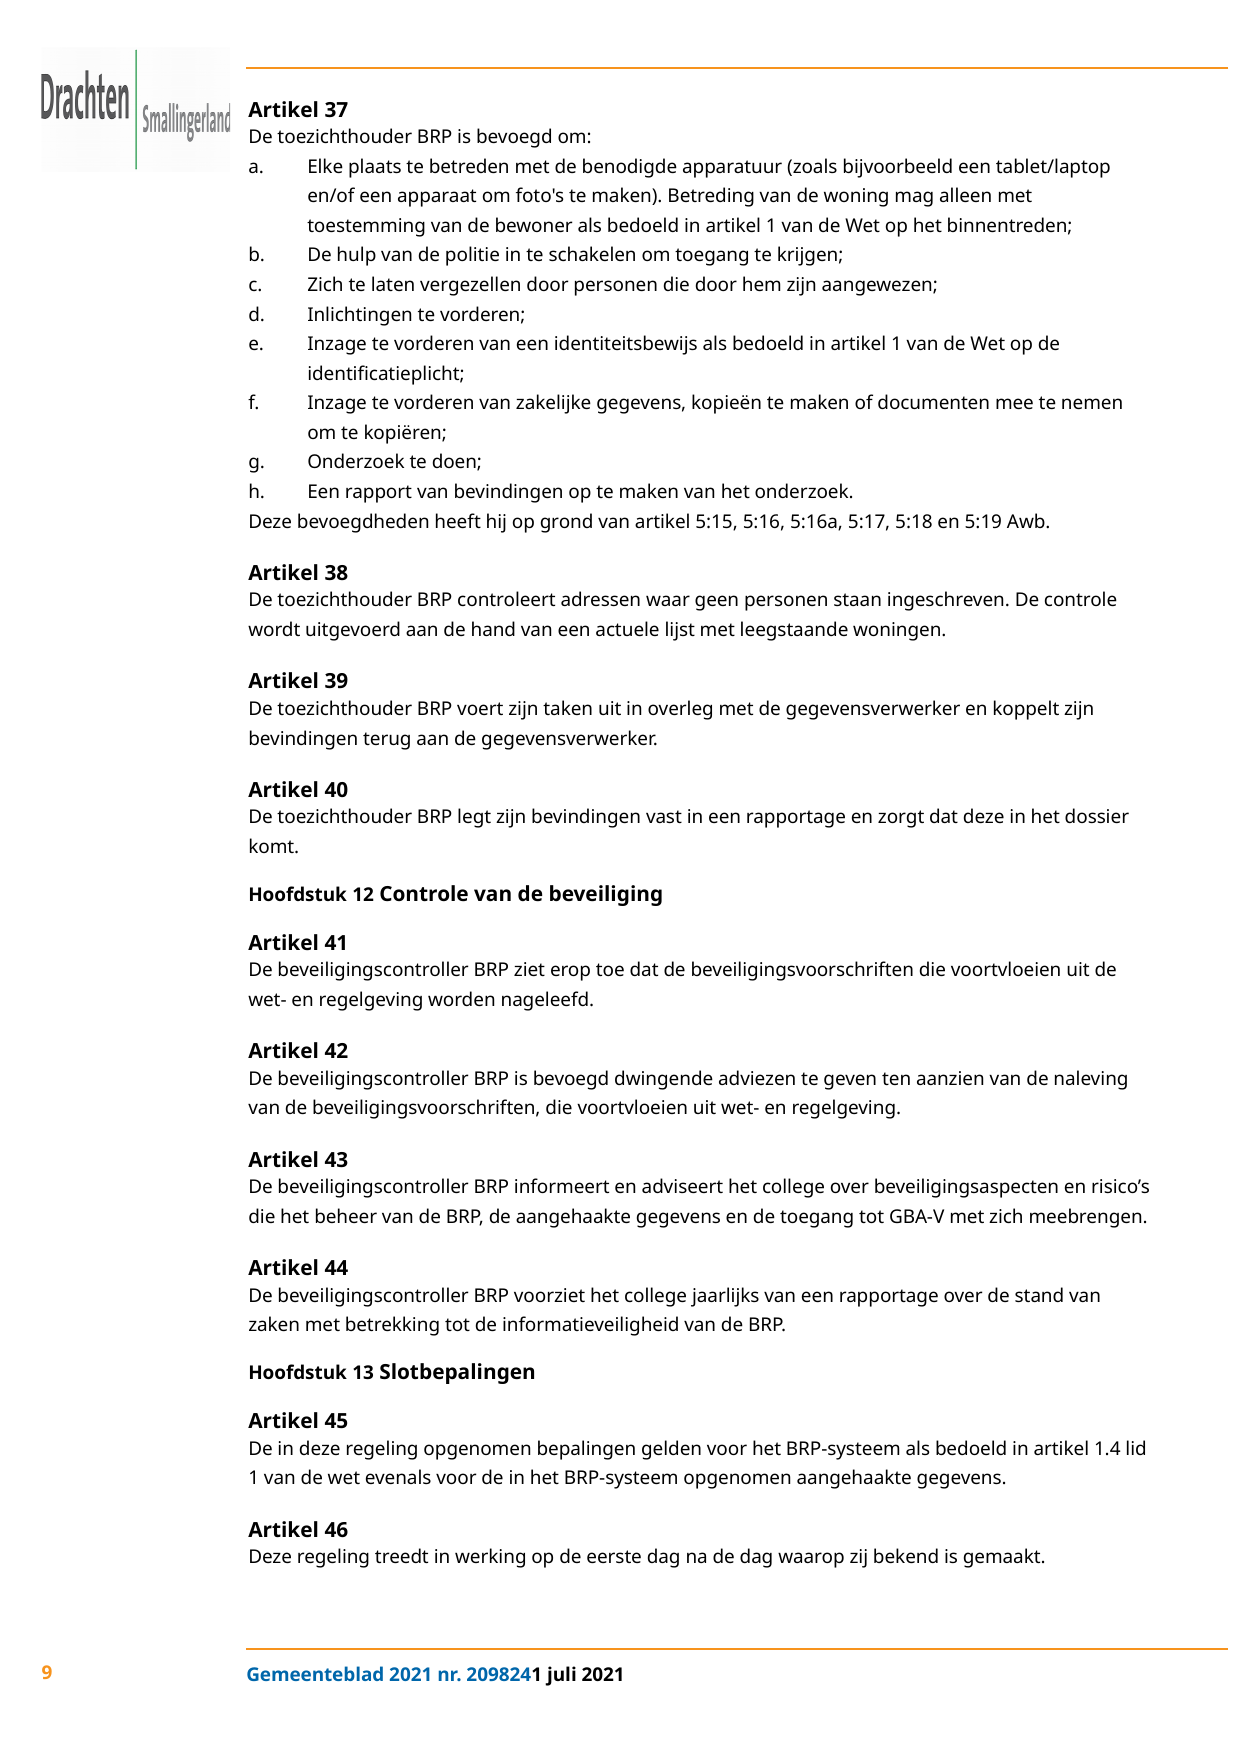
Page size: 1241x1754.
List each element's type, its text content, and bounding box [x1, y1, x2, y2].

list Inzage te vorderen van een identiteitsbewijs als bedoeld in artikel 1 van de Wet op de identificatieplicht; [248, 330, 1152, 386]
list Inzage te vorderen van zakelijke gegevens, kopieën te maken of documenten mee te nemen om te kopiëren; [248, 389, 1152, 445]
text Hoofdstuk 12 Controle van de beveiliging [248, 879, 1152, 907]
list Onderzoek te doen; [248, 449, 1152, 474]
text De toezichthouder BRP is bevoegd om: [248, 123, 1152, 149]
text Deze regeling treedt in werking op de eerste dag na de dag waarop zij bekend is gemaakt. [248, 1543, 1152, 1569]
text Artikel 40 [248, 775, 1152, 803]
text Artikel 44 [248, 1253, 1152, 1282]
list Inlichtingen te vorderen; [248, 301, 1152, 326]
text Artikel 38 [248, 558, 1152, 587]
text Artikel 42 [248, 1036, 1152, 1065]
text Artikel 43 [248, 1145, 1152, 1173]
text De toezichthouder BRP controleert adressen waar geen personen staan ingeschreven. De controle wordt uitgevoerd aan de hand van een actuele lijst met leegstaande woningen. [248, 587, 1152, 642]
text De beveiligingscontroller BRP voorziet het college jaarlijks van een rapportage over de stand van zaken met betrekking tot de informatieveiligheid van de BRP. [248, 1282, 1152, 1337]
text Deze bevoegdheden heeft hij op grond van artikel 5:15, 5:16, 5:16a, 5:17, 5:18 en 5:19 Awb. [248, 508, 1152, 533]
text De beveiligingscontroller BRP ziet erop toe dat de beveiligingsvoorschriften die voortvloeien uit de wet- en regelgeving worden nageleefd. [248, 956, 1152, 1012]
text De beveiligingscontroller BRP informeert en adviseert het college over beveiligingsaspecten en risico’s die het beheer van de BRP, de aangehaakte gegevens en de toegang tot GBA-V met zich meebrengen. [248, 1173, 1152, 1229]
list Elke plaats te betreden met de benodigde apparatuur (zoals bijvoorbeeld een tablet/laptop en/of een apparaat om foto's te maken). Betreding van de woning mag alleen met toestemming van de bewoner als bedoeld in artikel 1 van de Wet op het binnentreden; [248, 153, 1152, 238]
list Een rapport van bevindingen op te maken van het onderzoek. [248, 478, 1152, 504]
text Artikel 39 [248, 667, 1152, 695]
text Artikel 37 [248, 95, 1152, 123]
picture [41, 47, 231, 172]
text De beveiligingscontroller BRP is bevoegd dwingende adviezen te geven ten aanzien van de naleving van de beveiligingsvoorschriften, die voortvloeien uit wet- en regelgeving. [248, 1065, 1152, 1120]
text Artikel 41 [248, 928, 1152, 956]
text Artikel 46 [248, 1515, 1152, 1543]
list De hulp van de politie in te schakelen om toegang te krijgen; [248, 242, 1152, 267]
text De in deze regeling opgenomen bepalingen gelden voor het BRP-systeem als bedoeld in artikel 1.4 lid 1 van de wet evenals voor de in het BRP-systeem opgenomen aangehaakte gegevens. [248, 1435, 1152, 1490]
text Artikel 45 [248, 1406, 1152, 1435]
text Hoofdstuk 13 Slotbepalingen [248, 1357, 1152, 1385]
text De toezichthouder BRP voert zijn taken uit in overleg met de gegevensverwerker en koppelt zijn bevindingen terug aan de gegevensverwerker. [248, 695, 1152, 750]
text De toezichthouder BRP legt zijn bevindingen vast in een rapportage en zorgt dat deze in het dossier komt. [248, 803, 1152, 859]
list Zich te laten vergezellen door personen die door hem zijn aangewezen; [248, 271, 1152, 297]
